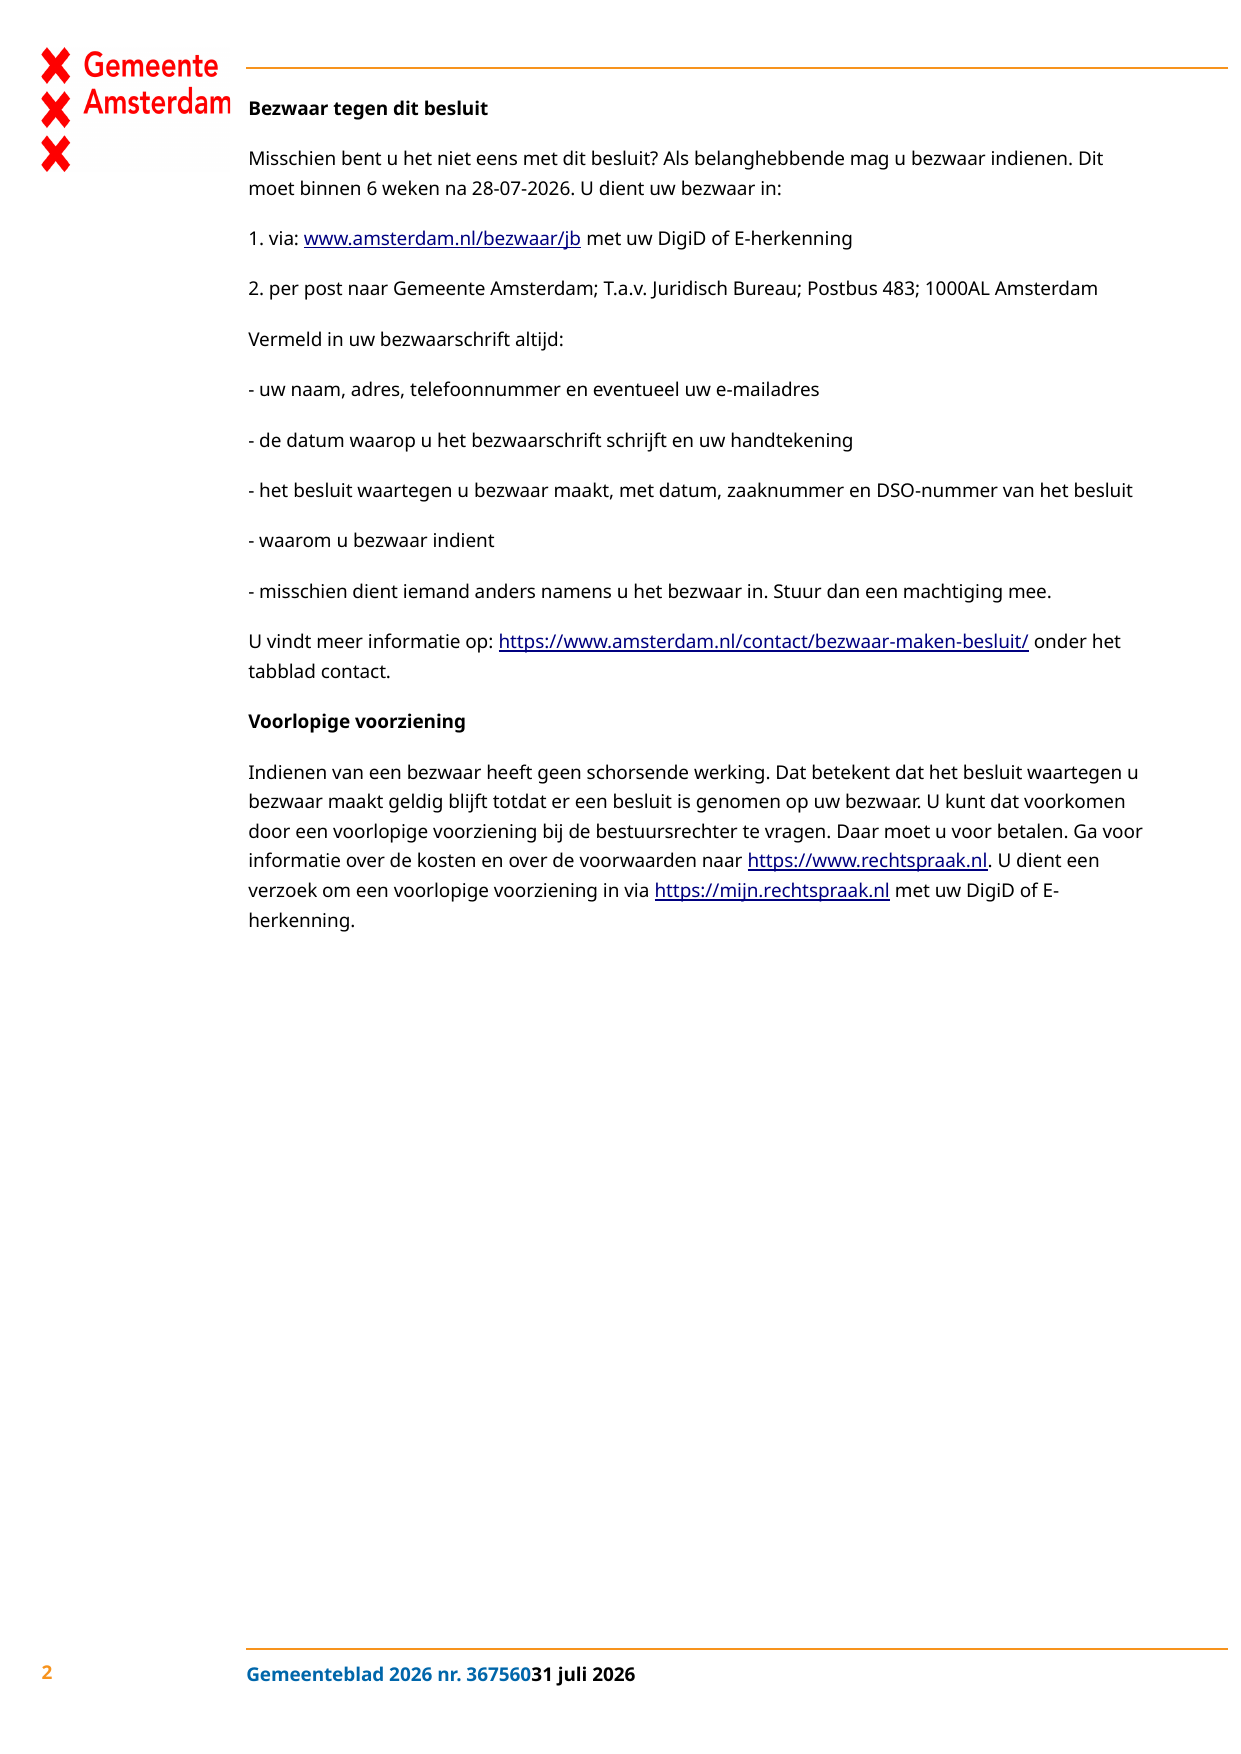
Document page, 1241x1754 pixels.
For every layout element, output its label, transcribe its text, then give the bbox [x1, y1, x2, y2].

text - de datum waarop u het bezwaarschrift schrijft en uw handtekening [248, 427, 1152, 453]
text Vermeld in uw bezwaarschrift altijd: [248, 326, 1152, 352]
text 1. via: www.amsterdam.nl/bezwaar/jb met uw DigiD of E-herkenning [248, 225, 1152, 251]
text - uw naam, adres, telefoonnummer en eventueel uw e-mailadres [248, 376, 1152, 402]
text U vindt meer informatie op: https://www.amsterdam.nl/contact/bezwaar-maken-besluit/ onder het tabblad contact. [248, 628, 1152, 684]
text - misschien dient iemand anders namens u het bezwaar in. Stuur dan een machtiging mee. [248, 578, 1152, 604]
text Bezwaar tegen dit besluit [248, 95, 1152, 121]
text Indienen van een bezwaar heeft geen schorsende werking. Dat betekent dat het besluit waartegen u bezwaar maakt geldig blijft totdat er een besluit is genomen op uw bezwaar. U kunt dat voorkomen door een voorlopige voorziening bij de bestuursrechter te vragen. Daar moet u voor betalen. Ga voor informatie over de kosten en over de voorwaarden naar https://www.rechtspraak.nl. U dient een verzoek om een voorlopige voorziening in via https://mijn.rechtspraak.nl met uw DigiD of E-herkenning. [248, 759, 1152, 933]
text - het besluit waartegen u bezwaar maakt, met datum, zaaknummer en DSO-nummer van het besluit [248, 477, 1152, 503]
text - waarom u bezwaar indient [248, 528, 1152, 553]
text Voorlopige voorziening [248, 708, 1152, 734]
text Misschien bent u het niet eens met dit besluit? Als belanghebbende mag u bezwaar indienen. Dit moet binnen 6 weken na 28-07-2026. U dient uw bezwaar in: [248, 145, 1152, 201]
picture [41, 47, 231, 172]
text 2. per post naar Gemeente Amsterdam; T.a.v. Juridisch Bureau; Postbus 483; 1000AL Amsterdam [248, 276, 1152, 301]
